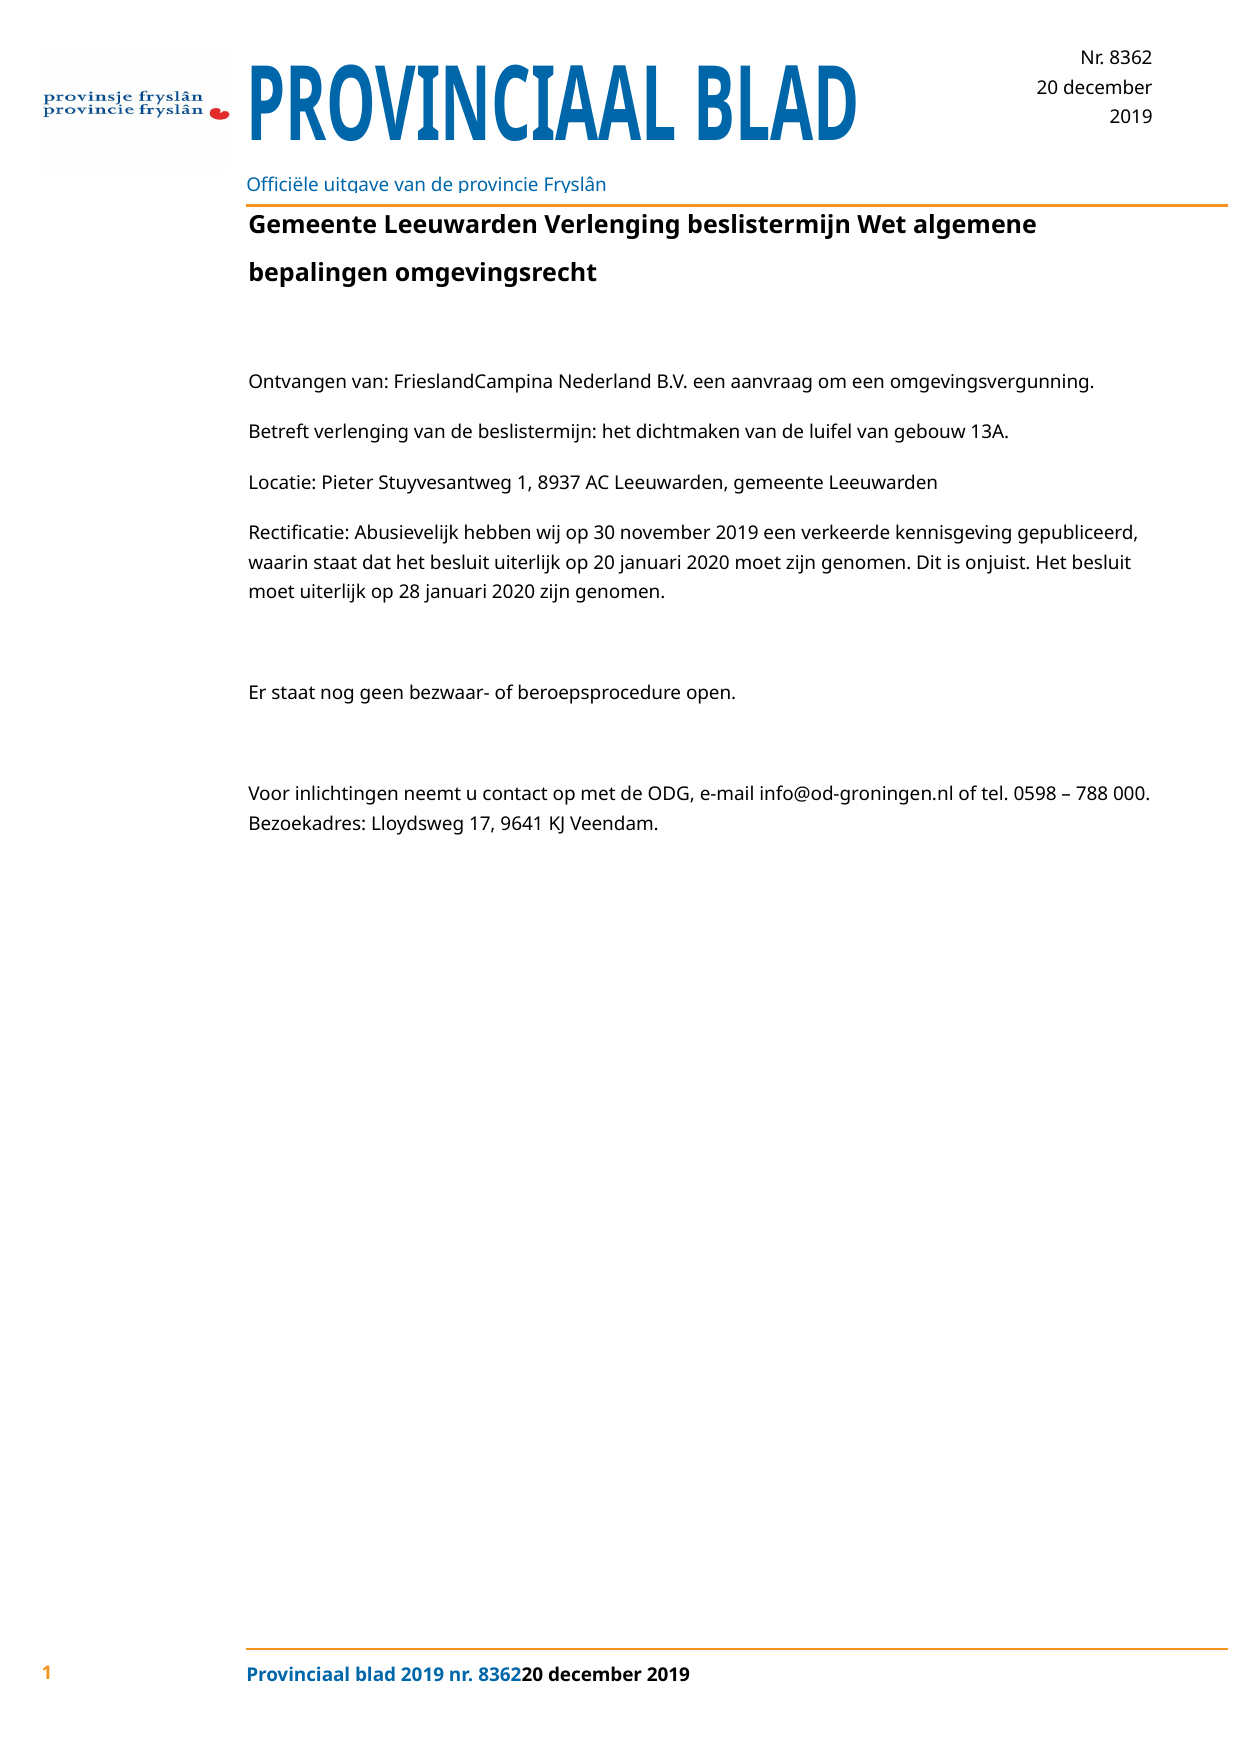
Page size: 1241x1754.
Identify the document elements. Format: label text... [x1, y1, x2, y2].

text Locatie: Pieter Stuyvesantweg 1, 8937 AC Leeuwarden, gemeente Leeuwarden [248, 469, 1152, 495]
picture [41, 47, 231, 172]
text Betreft verlenging van de beslistermijn: het dichtmaken van de luifel van gebouw 13A. [248, 419, 1152, 444]
text Voor inlichtingen neemt u contact op met de ODG, e-mail info@od-groningen.nl of tel. 0598 – 788 000. Bezoekadres: Lloydsweg 17, 9641 KJ Veendam. [248, 780, 1152, 836]
text Gemeente Leeuwarden Verlenging beslistermijn Wet algemene bepalingen omgevingsrecht [248, 207, 1152, 288]
text Rectificatie: Abusievelijk hebben wij op 30 november 2019 een verkeerde kennisgeving gepubliceerd, waarin staat dat het besluit uiterlijk op 20 januari 2020 moet zijn genomen. Dit is onjuist. Het besluit moet uiterlijk op 28 januari 2020 zijn genomen. [248, 519, 1152, 604]
text Ontvangen van: FrieslandCampina Nederland B.V. een aanvraag om een omgevingsvergunning. [248, 368, 1152, 394]
text Er staat nog geen bezwaar- of beroepsprocedure open. [248, 679, 1152, 705]
